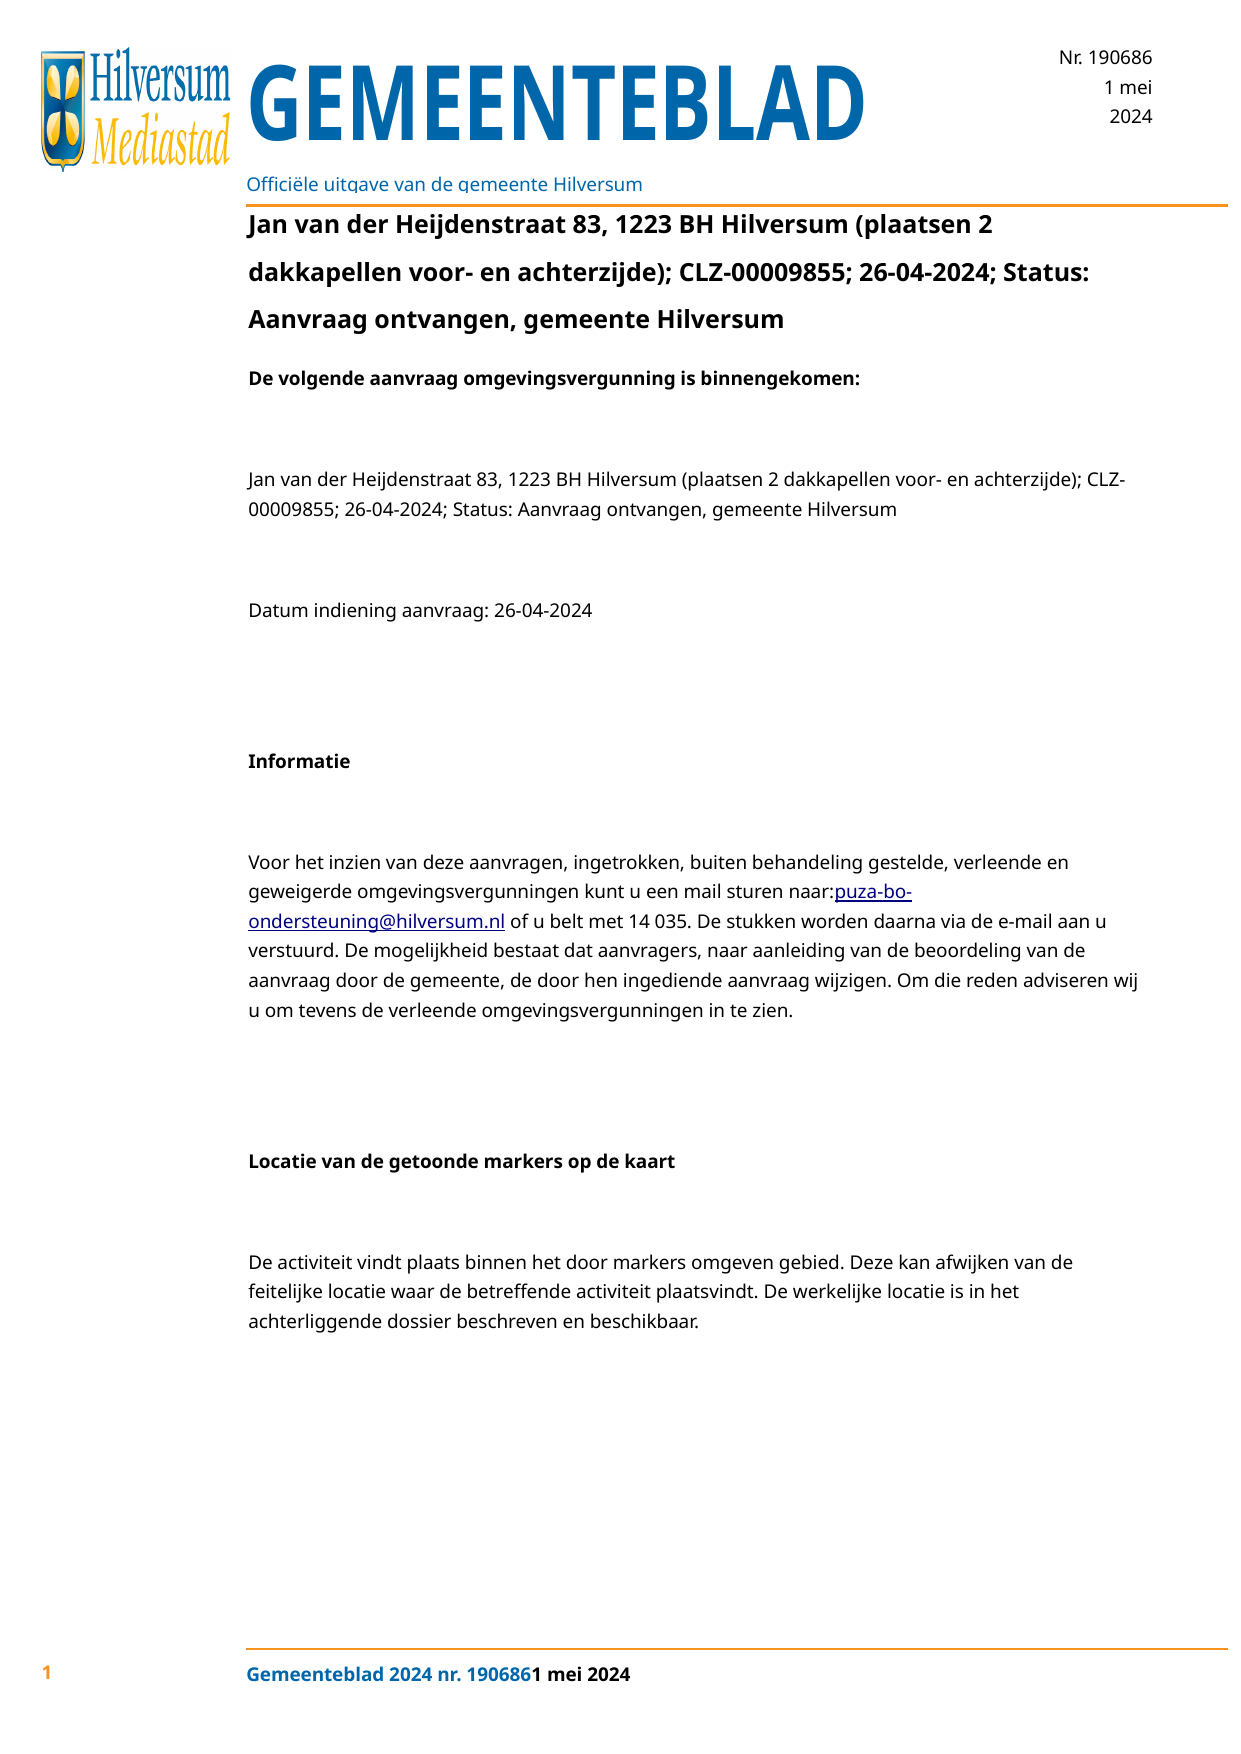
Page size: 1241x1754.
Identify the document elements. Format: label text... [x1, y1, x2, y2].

text Voor het inzien van deze aanvragen, ingetrokken, buiten behandeling gestelde, verleende en geweigerde omgevingsvergunningen kunt u een mail sturen naar:puza-bo-ondersteuning@hilversum.nl of u belt met 14 035. De stukken worden daarna via de e-mail aan u verstuurd. De mogelijkheid bestaat dat aanvragers, naar aanleiding van de beoordeling van de aanvraag door de gemeente, de door hen ingediende aanvraag wijzigen. Om die reden adviseren wij u om tevens de verleende omgevingsvergunningen in te zien. [248, 849, 1152, 1022]
text Jan van der Heijdenstraat 83, 1223 BH Hilversum (plaatsen 2 dakkapellen voor- en achterzijde); CLZ-00009855; 26-04-2024; Status: Aanvraag ontvangen, gemeente Hilversum [248, 466, 1152, 522]
text Datum indiening aanvraag: 26-04-2024 [248, 597, 1152, 622]
text Informatie [248, 748, 1152, 774]
text Jan van der Heijdenstraat 83, 1223 BH Hilversum (plaatsen 2 dakkapellen voor- en achterzijde); CLZ-00009855; 26-04-2024; Status: Aanvraag ontvangen, gemeente Hilversum [248, 207, 1152, 336]
text De activiteit vindt plaats binnen het door markers omgeven gebied. Deze kan afwijken van de feitelijke locatie waar de betreffende activiteit plaatsvindt. De werkelijke locatie is in het achterliggende dossier beschreven en beschikbaar. [248, 1249, 1152, 1334]
text De volgende aanvraag omgevingsvergunning is binnengekomen: [248, 366, 1152, 391]
picture [41, 47, 231, 172]
text Locatie van de getoonde markers op de kaart [248, 1148, 1152, 1174]
